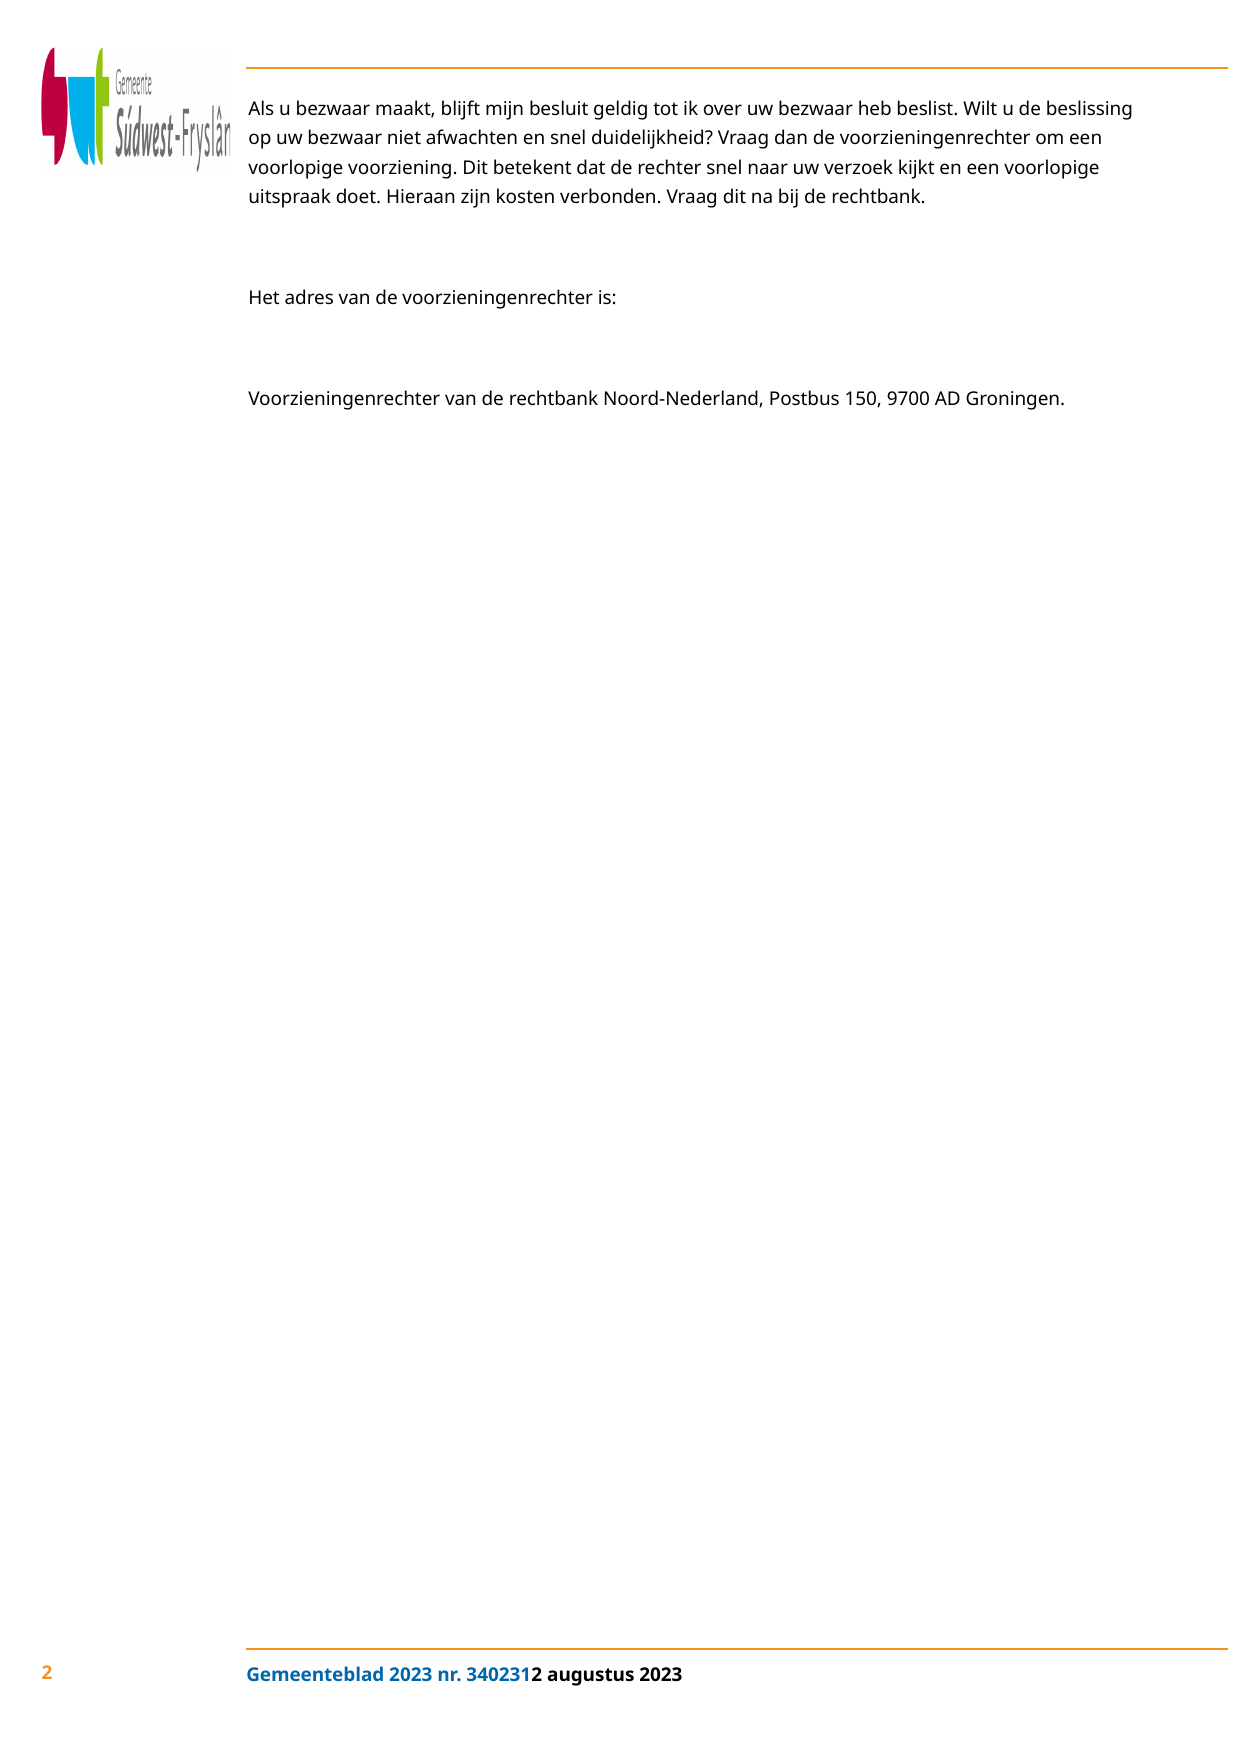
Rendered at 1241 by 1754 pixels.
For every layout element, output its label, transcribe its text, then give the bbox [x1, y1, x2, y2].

picture [41, 47, 231, 172]
text Voorzieningenrechter van de rechtbank Noord-Nederland, Postbus 150, 9700 AD Groningen. [248, 385, 1152, 411]
text Het adres van de voorzieningenrechter is: [248, 284, 1152, 310]
text Als u bezwaar maakt, blijft mijn besluit geldig tot ik over uw bezwaar heb beslist. Wilt u de beslissing op uw bezwaar niet afwachten en snel duidelijkheid? Vraag dan de voorzieningenrechter om een voorlopige voorziening. Dit betekent dat de rechter snel naar uw verzoek kijkt en een voorlopige uitspraak doet. Hieraan zijn kosten verbonden. Vraag dit na bij de rechtbank. [248, 95, 1152, 209]
